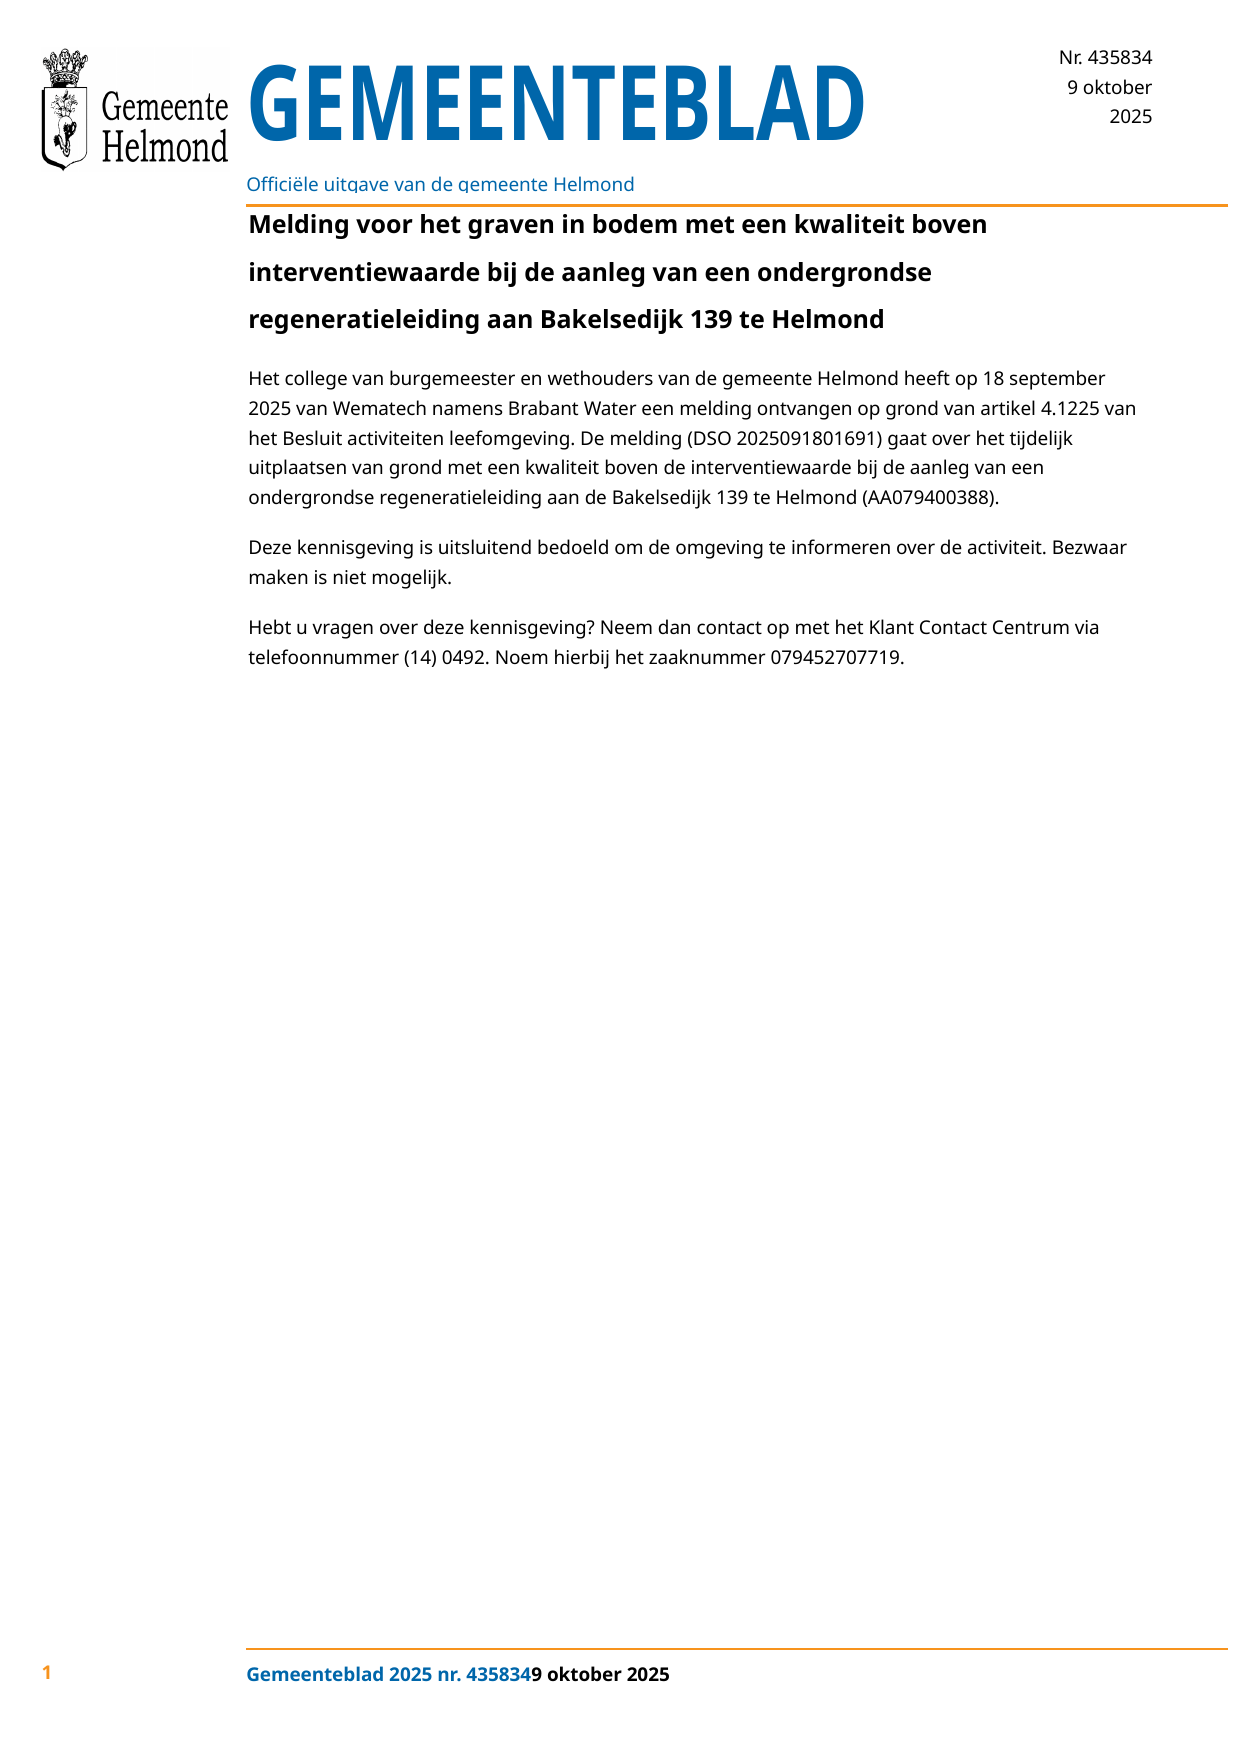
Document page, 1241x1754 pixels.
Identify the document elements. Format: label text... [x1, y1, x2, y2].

text Melding voor het graven in bodem met een kwaliteit boven interventiewaarde bij de aanleg van een ondergrondse regeneratieleiding aan Bakelsedijk 139 te Helmond [248, 207, 1152, 336]
picture [41, 47, 231, 172]
text Hebt u vragen over deze kennisgeving? Neem dan contact op met het Klant Contact Centrum via telefoonnummer (14) 0492. Noem hierbij het zaaknummer 079452707719. [248, 614, 1152, 669]
text Deze kennisgeving is uitsluitend bedoeld om de omgeving te informeren over de activiteit. Bezwaar maken is niet mogelijk. [248, 534, 1152, 589]
text Het college van burgemeester en wethouders van de gemeente Helmond heeft op 18 september 2025 van Wematech namens Brabant Water een melding ontvangen op grond van artikel 4.1225 van het Besluit activiteiten leefomgeving. De melding (DSO 2025091801691) gaat over het tijdelijk uitplaatsen van grond met een kwaliteit boven de interventiewaarde bij de aanleg van een ondergrondse regeneratieleiding aan de Bakelsedijk 139 te Helmond (AA079400388). [248, 366, 1152, 509]
